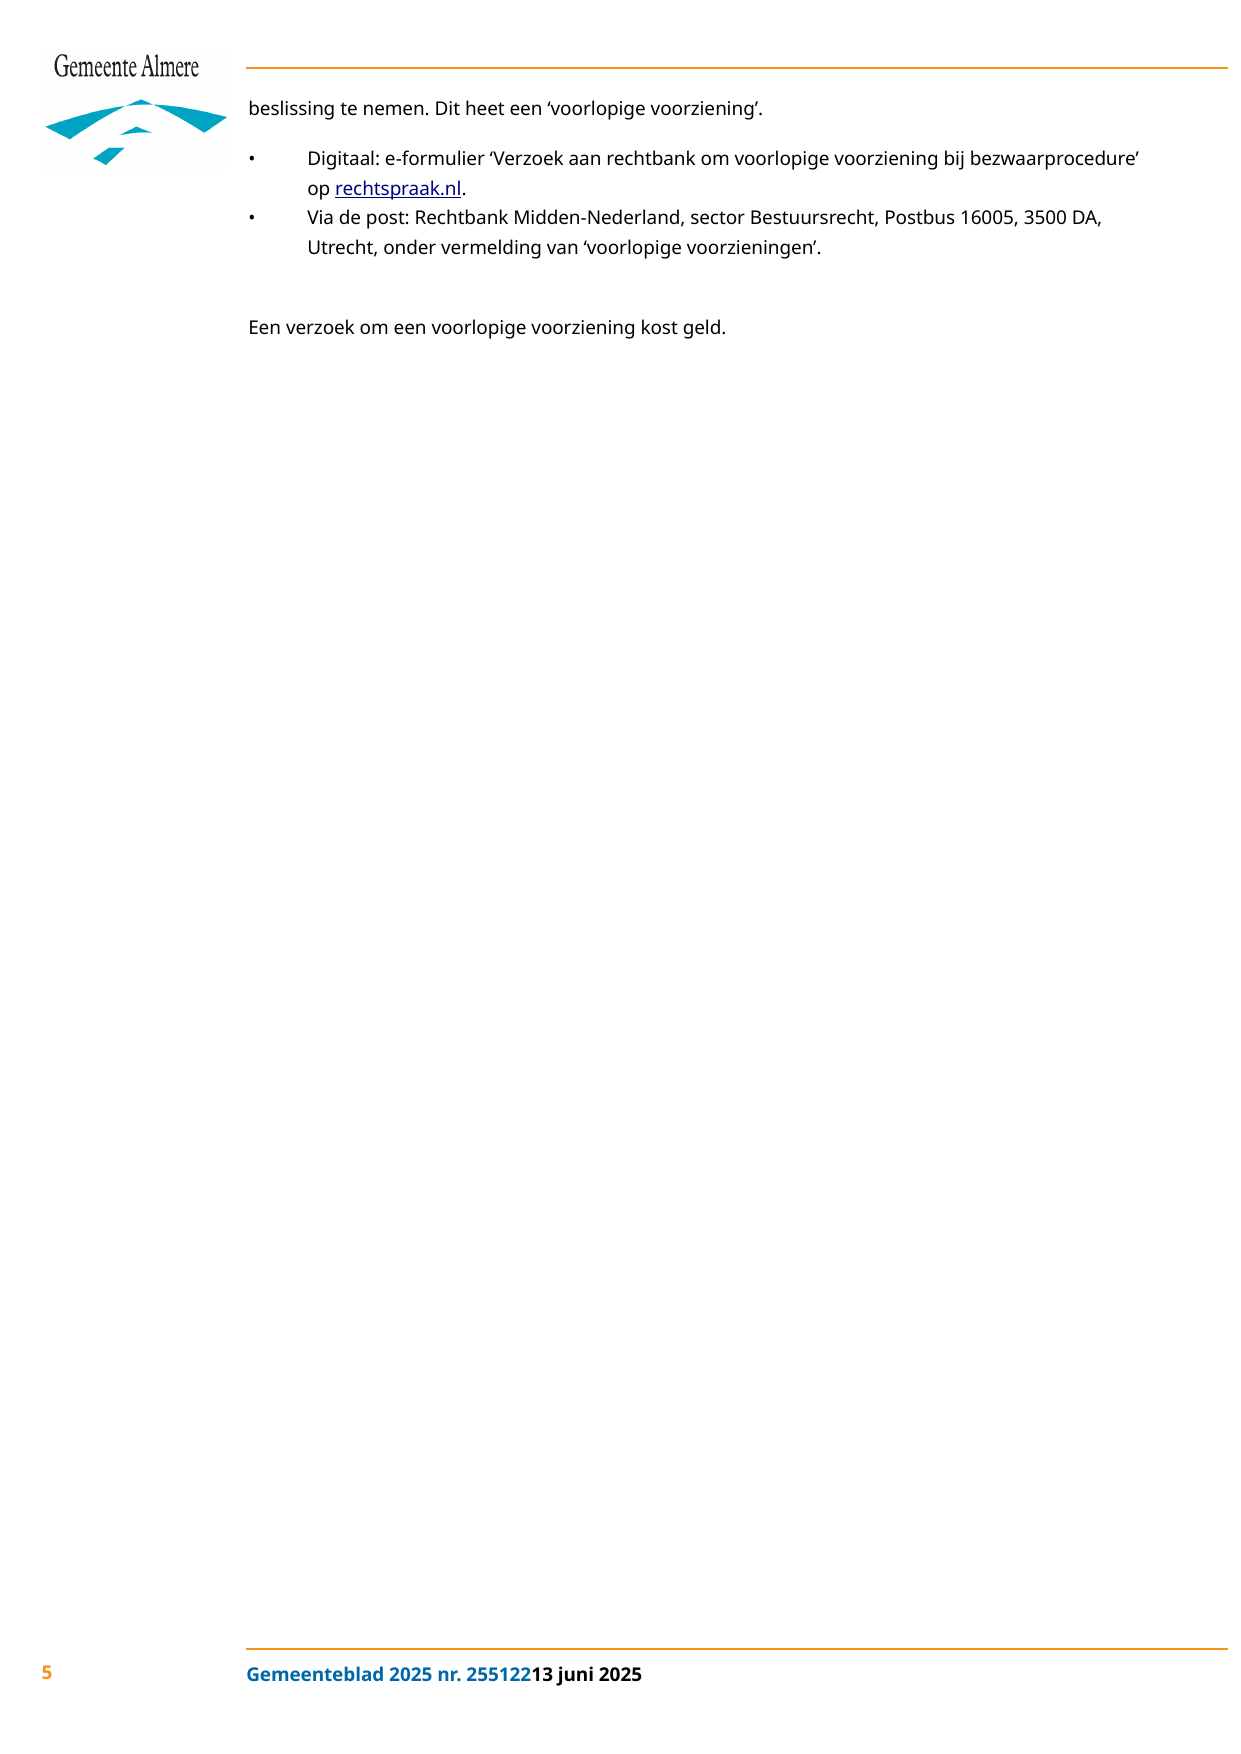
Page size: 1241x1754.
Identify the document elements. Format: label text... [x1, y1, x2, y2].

text Een verzoek om een voorlopige voorziening kost geld. [248, 314, 1152, 340]
list Digitaal: e-formulier ‘Verzoek aan rechtbank om voorlopige voorziening bij bezwaarprocedure’ op rechtspraak.nl. [248, 145, 1152, 201]
list Via de post: Rechtbank Midden-Nederland, sector Bestuursrecht, Postbus 16005, 3500 DA, Utrecht, onder vermelding van ‘voorlopige voorzieningen’. [248, 204, 1152, 260]
text beslissing te nemen. Dit heet een ‘voorlopige voorziening’. [248, 95, 1152, 121]
picture [41, 47, 231, 172]
